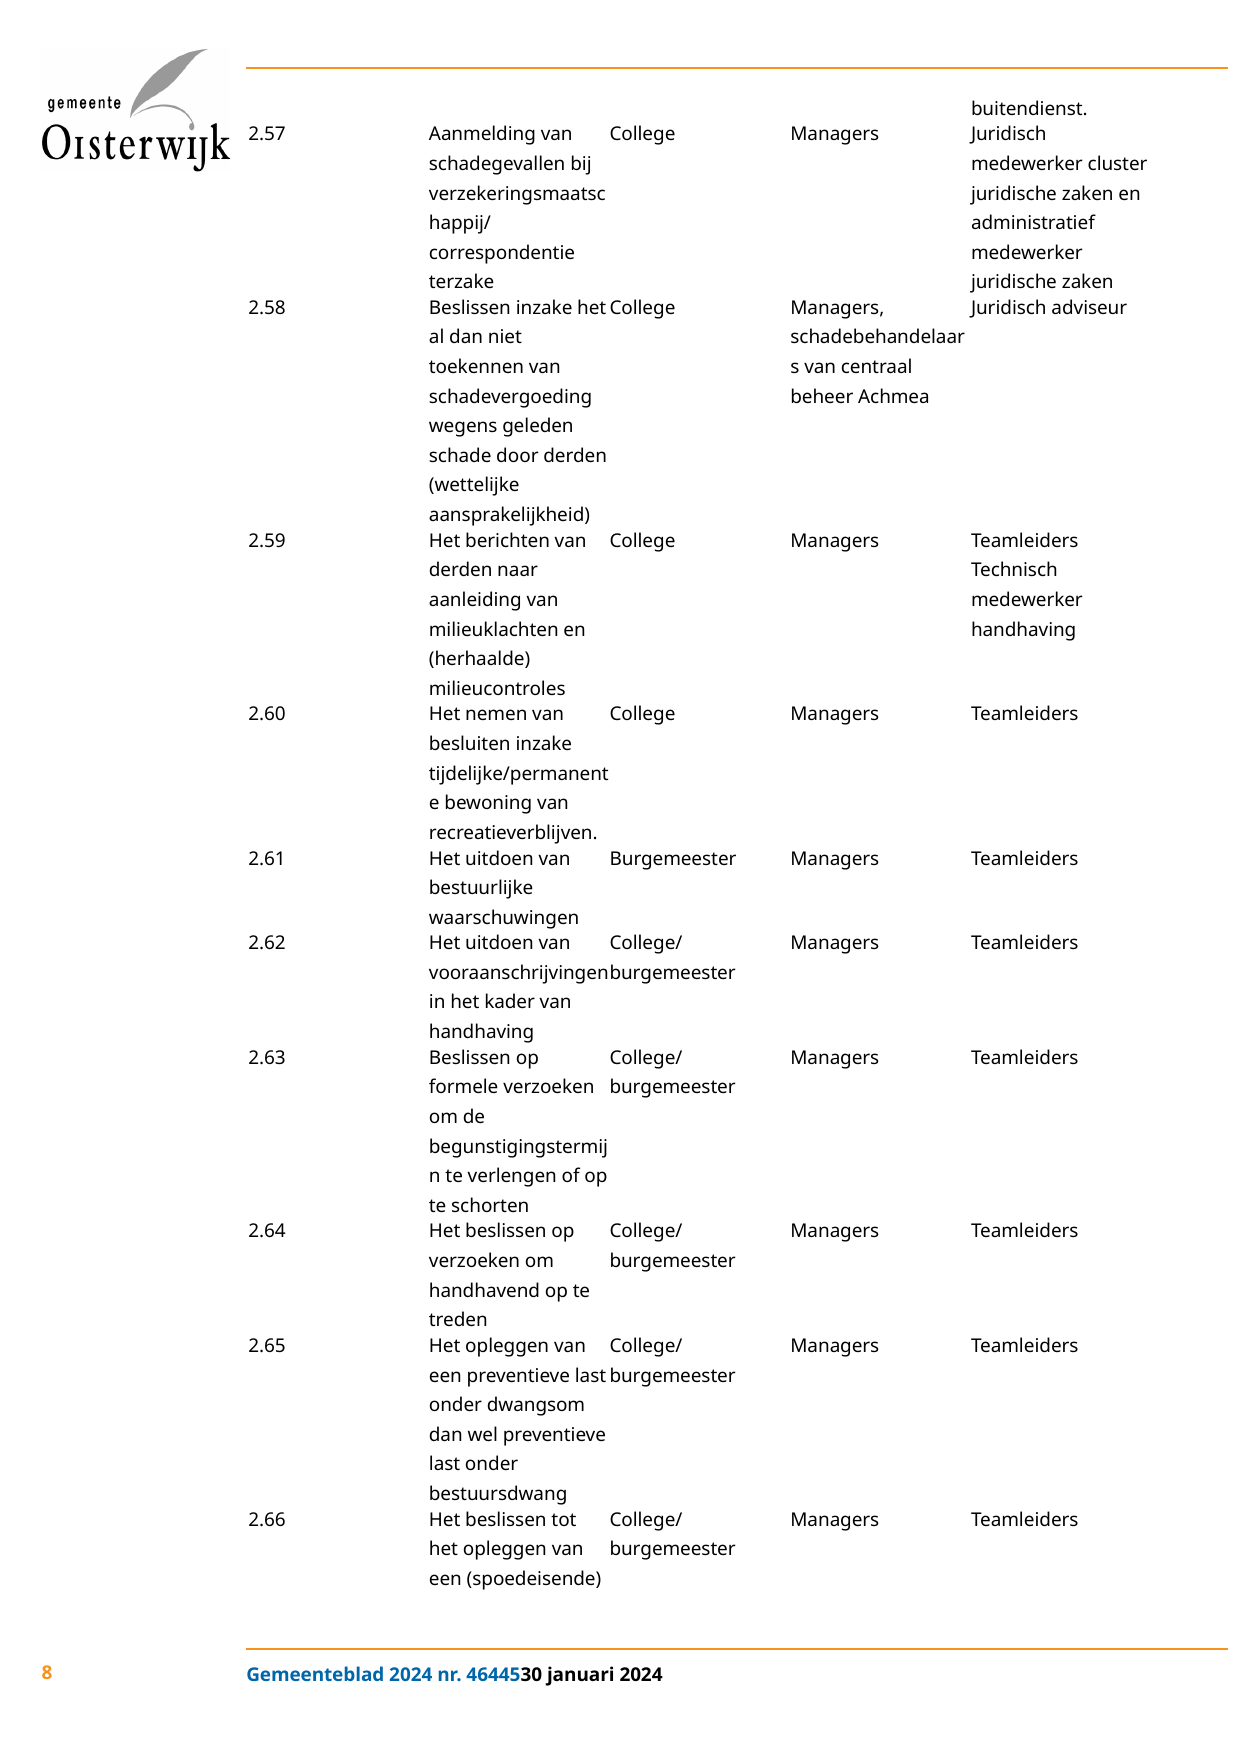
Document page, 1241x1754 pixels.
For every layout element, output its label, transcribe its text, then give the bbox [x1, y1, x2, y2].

table_cell Managers [790, 930, 971, 1044]
table_cell Managers [790, 527, 971, 701]
table_cell Het beslissen op verzoeken om handhavend op te treden [429, 1218, 609, 1332]
table_cell Het beslissen tot het opleggen van een (spoedeisende) [429, 1506, 609, 1591]
table_cell College [609, 527, 790, 701]
table_cell [429, 95, 609, 121]
table_cell Teamleiders [971, 701, 1152, 845]
table_cell Teamleiders [971, 1332, 1152, 1506]
table_cell Burgemeester [609, 845, 790, 929]
table_cell 2.64 [248, 1218, 429, 1332]
table_cell 2.60 [248, 701, 429, 845]
table_cell 2.61 [248, 845, 429, 929]
table_cell Managers [790, 701, 971, 845]
table_cell Teamleiders [971, 930, 1152, 1044]
table_cell Teamleiders [971, 845, 1152, 929]
table_cell Managers [790, 1506, 971, 1591]
table_cell Het opleggen van een preventieve last onder dwangsom dan wel preventieve last onder bestuursdwang [429, 1332, 609, 1506]
table_cell Aanmelding van schadegevallen bij verzekeringsmaatschappij/ correspondentie terzake [429, 121, 609, 294]
table_cell 2.65 [248, 1332, 429, 1506]
picture [41, 47, 231, 172]
table_cell Het berichten van derden naar aanleiding van milieuklachten en (herhaalde) milieucontroles [429, 527, 609, 701]
table_cell College/burgemeester [609, 1506, 790, 1591]
table_cell Teamleiders Technisch medewerker handhaving [971, 527, 1152, 701]
table_cell 2.59 [248, 527, 429, 701]
table_cell buitendienst. [971, 95, 1152, 121]
table_cell 2.58 [248, 294, 429, 527]
table_cell [609, 95, 790, 121]
table_cell College/burgemeester [609, 1044, 790, 1218]
table_cell Managers, schadebehandelaars van centraal beheer Achmea [790, 294, 971, 527]
table_cell Beslissen inzake het al dan niet toekennen van schadevergoeding wegens geleden schade door derden (wettelijke aansprakelijkheid) [429, 294, 609, 527]
table_cell College [609, 121, 790, 294]
table_cell Het nemen van besluiten inzake tijdelijke/permanente bewoning van recreatieverblijven. [429, 701, 609, 845]
table_cell 2.57 [248, 121, 429, 294]
table_cell Het uitdoen van bestuurlijke waarschuwingen [429, 845, 609, 929]
table_cell Het uitdoen van vooraanschrijvingen in het kader van handhaving [429, 930, 609, 1044]
table_cell Managers [790, 1044, 971, 1218]
table_cell College/burgemeester [609, 930, 790, 1044]
table_cell College/burgemeester [609, 1218, 790, 1332]
table_cell Juridisch medewerker cluster juridische zaken en administratief medewerker juridische zaken [971, 121, 1152, 294]
table_cell Beslissen op formele verzoeken om de begunstigingstermijn te verlengen of op te schorten [429, 1044, 609, 1218]
table_cell 2.62 [248, 930, 429, 1044]
table_cell Managers [790, 1332, 971, 1506]
table_cell College [609, 701, 790, 845]
table_cell College [609, 294, 790, 527]
table_cell Managers [790, 121, 971, 294]
table_cell Teamleiders [971, 1506, 1152, 1591]
table_cell Managers [790, 1218, 971, 1332]
table_cell Teamleiders [971, 1218, 1152, 1332]
table_cell [248, 95, 429, 121]
table_cell 2.63 [248, 1044, 429, 1218]
table_cell Managers [790, 845, 971, 929]
table_cell College/burgemeester [609, 1332, 790, 1506]
table_cell 2.66 [248, 1506, 429, 1591]
table_cell [790, 95, 971, 121]
table_cell Teamleiders [971, 1044, 1152, 1218]
table_cell Juridisch adviseur [971, 294, 1152, 527]
